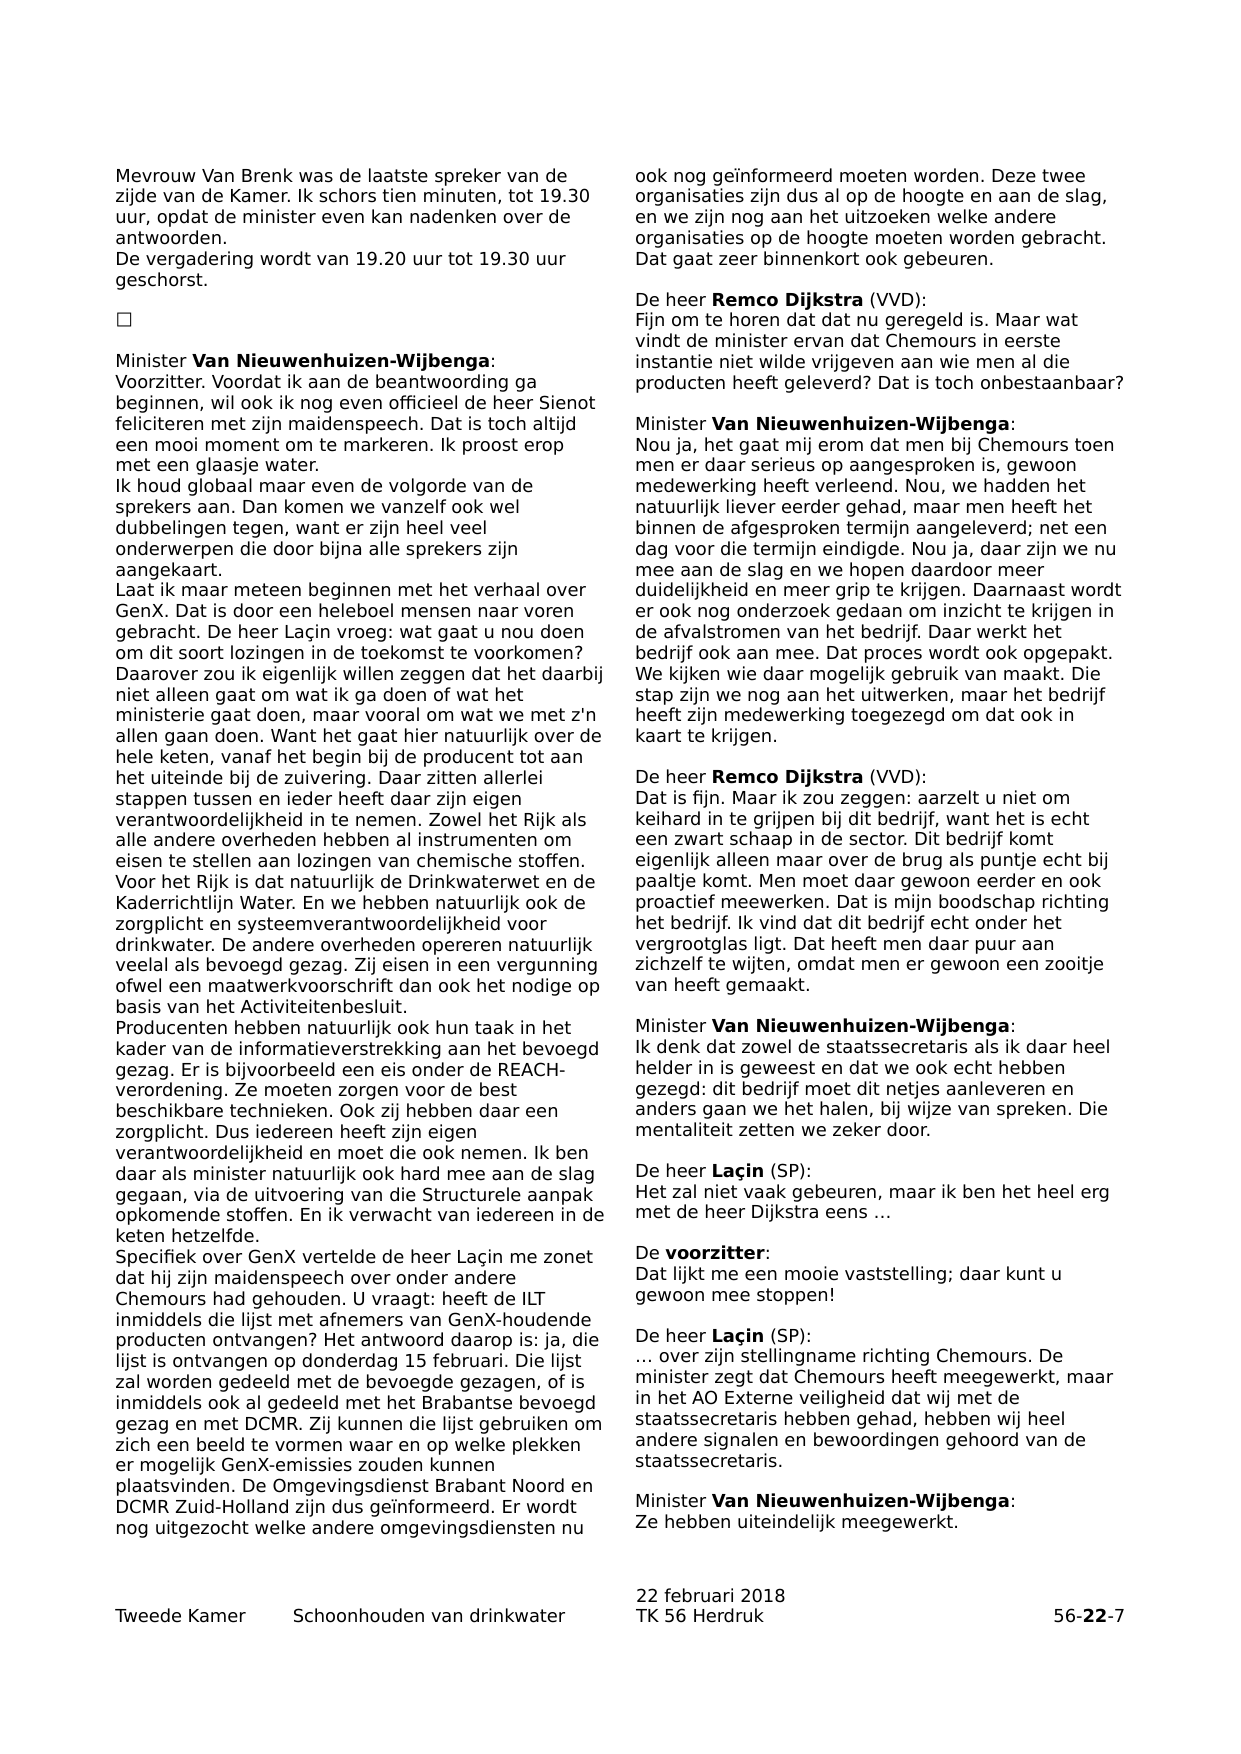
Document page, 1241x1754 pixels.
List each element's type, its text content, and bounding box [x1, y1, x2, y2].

text ⬜ [115, 310, 605, 331]
text De vergadering wordt van 19.20 uur tot 19.30 uur geschorst. [115, 249, 605, 290]
text Minister Van Nieuwenhuizen-Wijbenga: [115, 351, 605, 372]
text … over zijn stellingname richting Chemours. De minister zegt dat Chemours heeft meegewerkt, maar in het AO Externe veiligheid dat wij met de staatssecretaris hebben gehad, hebben wij heel andere signalen en bewoordingen gehoord van de staatssecretaris. [635, 1346, 1125, 1471]
text De heer Laçin (SP): [635, 1326, 1125, 1346]
text Minister Van Nieuwenhuizen-Wijbenga: [635, 1491, 1125, 1512]
text Minister Van Nieuwenhuizen-Wijbenga: [635, 1016, 1125, 1037]
text Ze hebben uiteindelijk meegewerkt. [635, 1512, 1125, 1533]
text Fijn om te horen dat dat nu geregeld is. Maar wat vindt de minister ervan dat Chemours in eerste instantie niet wilde vrijgeven aan wie men al die producten heeft geleverd? Dat is toch onbestaanbaar? [635, 310, 1125, 393]
text Voorzitter. Voordat ik aan de beantwoording ga beginnen, wil ook ik nog even officieel de heer Sienot feliciteren met zijn maidenspeech. Dat is toch altijd een mooi moment om te markeren. Ik proost erop met een glaasje water. [115, 372, 605, 476]
text De heer Laçin (SP): [635, 1161, 1125, 1181]
text Ik houd globaal maar even de volgorde van de sprekers aan. Dan komen we vanzelf ook wel dubbelingen tegen, want er zijn heel veel onderwerpen die door bijna alle sprekers zijn aangekaart. [115, 476, 605, 580]
text De heer Remco Dijkstra (VVD): [635, 289, 1125, 310]
text Het zal niet vaak gebeuren, maar ik ben het heel erg met de heer Dijkstra eens … [635, 1181, 1125, 1223]
text Producenten hebben natuurlijk ook hun taak in het kader van de informatieverstrekking aan het bevoegd gezag. Er is bijvoorbeeld een eis onder de REACH-verordening. Ze moeten zorgen voor de best beschikbare technieken. Ook zij hebben daar een zorgplicht. Dus iedereen heeft zijn eigen verantwoordelijkheid en moet die ook nemen. Ik ben daar als minister natuurlijk ook hard mee aan de slag gegaan, via de uitvoering van die Structurele aanpak opkomende stoffen. En ik verwacht van iedereen in de keten hetzelfde. [115, 1018, 605, 1247]
text Laat ik maar meteen beginnen met het verhaal over GenX. Dat is door een heleboel mensen naar voren gebracht. De heer Laçin vroeg: wat gaat u nou doen om dit soort lozingen in de toekomst te voorkomen? Daarover zou ik eigenlijk willen zeggen dat het daarbij niet alleen gaat om wat ik ga doen of wat het ministerie gaat doen, maar vooral om wat we met z'n allen gaan doen. Want het gaat hier natuurlijk over de hele keten, vanaf het begin bij de producent tot aan het uiteinde bij de zuivering. Daar zitten allerlei stappen tussen en ieder heeft daar zijn eigen verantwoordelijkheid in te nemen. Zowel het Rijk als alle andere overheden hebben al instrumenten om eisen te stellen aan lozingen van chemische stoffen. Voor het Rijk is dat natuurlijk de Drinkwaterwet en de Kaderrichtlijn Water. En we hebben natuurlijk ook de zorgplicht en systeemverantwoordelijkheid voor drinkwater. De andere overheden opereren natuurlijk veelal als bevoegd gezag. Zij eisen in een vergunning ofwel een maatwerkvoorschrift dan ook het nodige op basis van het Activiteitenbesluit. [115, 580, 605, 1018]
text Mevrouw Van Brenk was de laatste spreker van de zijde van de Kamer. Ik schors tien minuten, tot 19.30 uur, opdat de minister even kan nadenken over de antwoorden. [115, 165, 605, 249]
text De heer Remco Dijkstra (VVD): [635, 767, 1125, 787]
text Dat lijkt me een mooie vaststelling; daar kunt u gewoon mee stoppen! [635, 1264, 1125, 1306]
text Specifiek over GenX vertelde de heer Laçin me zonet dat hij zijn maidenspeech over onder andere Chemours had gehouden. U vraagt: heeft de ILT inmiddels die lijst met afnemers van GenX-houdende producten ontvangen? Het antwoord daarop is: ja, die lijst is ontvangen op donderdag 15 februari. Die lijst zal worden gedeeld met de bevoegde gezagen, of is inmiddels ook al gedeeld met het Brabantse bevoegd gezag en met DCMR. Zij kunnen die lijst gebruiken om zich een beeld te vormen waar en op welke plekken er mogelijk GenX-emissies zouden kunnen plaatsvinden. De Omgevingsdienst Brabant Noord en DCMR Zuid-Holland zijn dus geïnformeerd. Er wordt nog uitgezocht welke andere omgevingsdiensten nu [115, 1247, 605, 1538]
text Nou ja, het gaat mij erom dat men bij Chemours toen men er daar serieus op aangesproken is, gewoon medewerking heeft verleend. Nou, we hadden het natuurlijk liever eerder gehad, maar men heeft het binnen de afgesproken termijn aangeleverd; net een dag voor die termijn eindigde. Nou ja, daar zijn we nu mee aan de slag en we hopen daardoor meer duidelijkheid en meer grip te krijgen. Daarnaast wordt er ook nog onderzoek gedaan om inzicht te krijgen in de afvalstromen van het bedrijf. Daar werkt het bedrijf ook aan mee. Dat proces wordt ook opgepakt. We kijken wie daar mogelijk gebruik van maakt. Die stap zijn we nog aan het uitwerken, maar het bedrijf heeft zijn medewerking toegezegd om dat ook in kaart te krijgen. [635, 434, 1125, 747]
text De voorzitter: [635, 1243, 1125, 1264]
text Ik denk dat zowel de staatssecretaris als ik daar heel helder in is geweest en dat we ook echt hebben gezegd: dit bedrijf moet dit netjes aanleveren en anders gaan we het halen, bij wijze van spreken. Die mentaliteit zetten we zeker door. [635, 1037, 1125, 1141]
text ook nog geïnformeerd moeten worden. Deze twee organisaties zijn dus al op de hoogte en aan de slag, en we zijn nog aan het uitzoeken welke andere organisaties op de hoogte moeten worden gebracht. Dat gaat zeer binnenkort ook gebeuren. [635, 165, 1125, 269]
text Minister Van Nieuwenhuizen-Wijbenga: [635, 413, 1125, 434]
text Dat is fijn. Maar ik zou zeggen: aarzelt u niet om keihard in te grijpen bij dit bedrijf, want het is echt een zwart schaap in de sector. Dit bedrijf komt eigenlijk alleen maar over de brug als puntje echt bij paaltje komt. Men moet daar gewoon eerder en ook proactief meewerken. Dat is mijn boodschap richting het bedrijf. Ik vind dat dit bedrijf echt onder het vergrootglas ligt. Dat heeft men daar puur aan zichzelf te wijten, omdat men er gewoon een zooitje van heeft gemaakt. [635, 787, 1125, 996]
